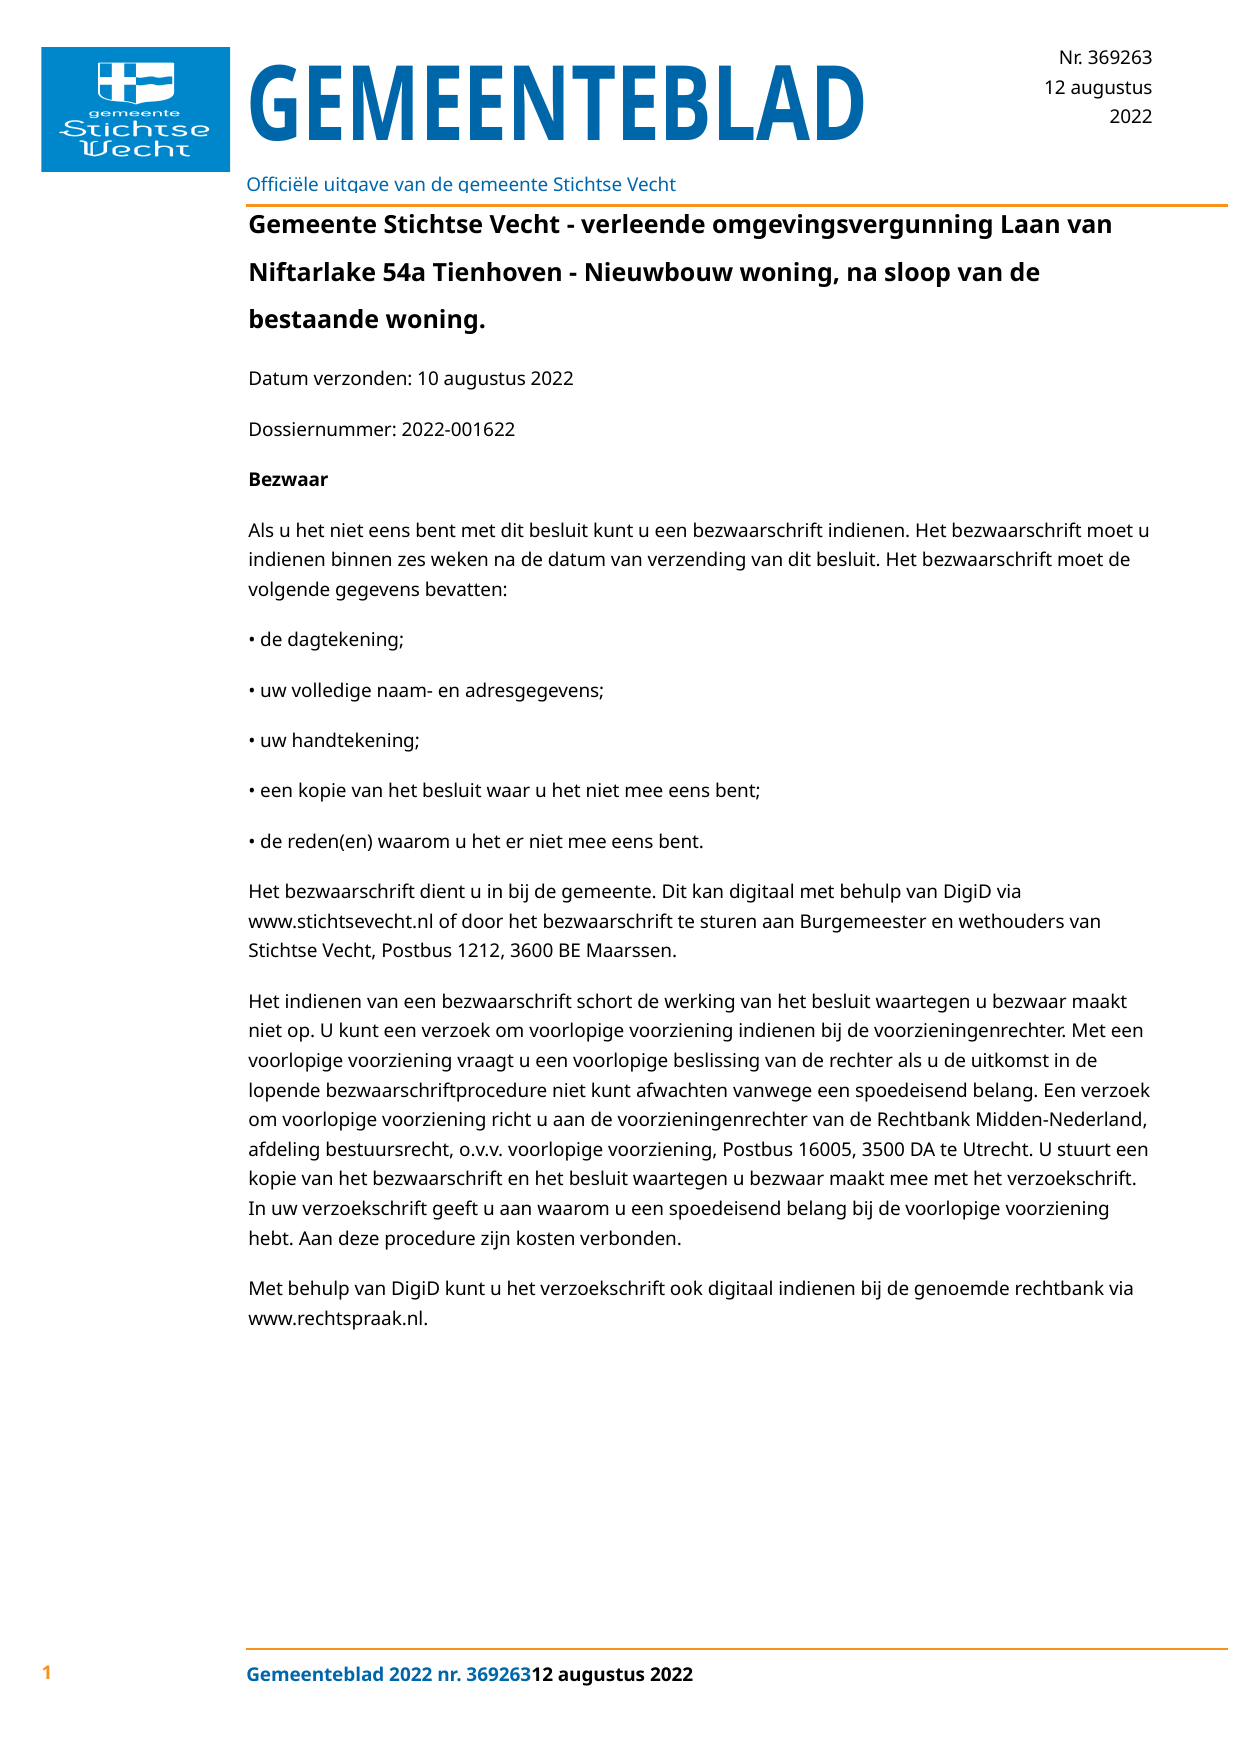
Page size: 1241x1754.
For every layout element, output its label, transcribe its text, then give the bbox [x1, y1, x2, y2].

text Dossiernummer: 2022-001622 [248, 416, 1152, 442]
text • een kopie van het besluit waar u het niet mee eens bent; [248, 778, 1152, 803]
text • de reden(en) waarom u het er niet mee eens bent. [248, 828, 1152, 854]
text • de dagtekening; [248, 626, 1152, 652]
text • uw volledige naam- en adresgegevens; [248, 677, 1152, 702]
text Als u het niet eens bent met dit besluit kunt u een bezwaarschrift indienen. Het bezwaarschrift moet u indienen binnen zes weken na de datum van verzending van dit besluit. Het bezwaarschrift moet de volgende gegevens bevatten: [248, 517, 1152, 602]
text Het indienen van een bezwaarschrift schort de werking van het besluit waartegen u bezwaar maakt niet op. U kunt een verzoek om voorlopige voorziening indienen bij de voorzieningenrechter. Met een voorlopige voorziening vraagt u een voorlopige beslissing van de rechter als u de uitkomst in de lopende bezwaarschriftprocedure niet kunt afwachten vanwege een spoedeisend belang. Een verzoek om voorlopige voorziening richt u aan de voorzieningenrechter van de Rechtbank Midden-Nederland, afdeling bestuursrecht, o.v.v. voorlopige voorziening, Postbus 16005, 3500 DA te Utrecht. U stuurt een kopie van het bezwaarschrift en het besluit waartegen u bezwaar maakt mee met het verzoekschrift. In uw verzoekschrift geeft u aan waarom u een spoedeisend belang bij de voorlopige voorziening hebt. Aan deze procedure zijn kosten verbonden. [248, 988, 1152, 1250]
text Het bezwaarschrift dient u in bij de gemeente. Dit kan digitaal met behulp van DigiD via www.stichtsevecht.nl of door het bezwaarschrift te sturen aan Burgemeester en wethouders van Stichtse Vecht, Postbus 1212, 3600 BE Maarssen. [248, 878, 1152, 963]
text Gemeente Stichtse Vecht - verleende omgevingsvergunning Laan van Niftarlake 54a Tienhoven - Nieuwbouw woning, na sloop van de bestaande woning. [248, 207, 1152, 336]
picture [137, 63, 174, 103]
picture [99, 63, 135, 101]
text Bezwaar [248, 466, 1152, 492]
text Met behulp van DigiD kunt u het verzoekschrift ook digitaal indienen bij de genoemde rechtbank via www.rechtspraak.nl. [248, 1275, 1152, 1330]
text Datum verzonden: 10 augustus 2022 [248, 366, 1152, 391]
text • uw handtekening; [248, 727, 1152, 753]
